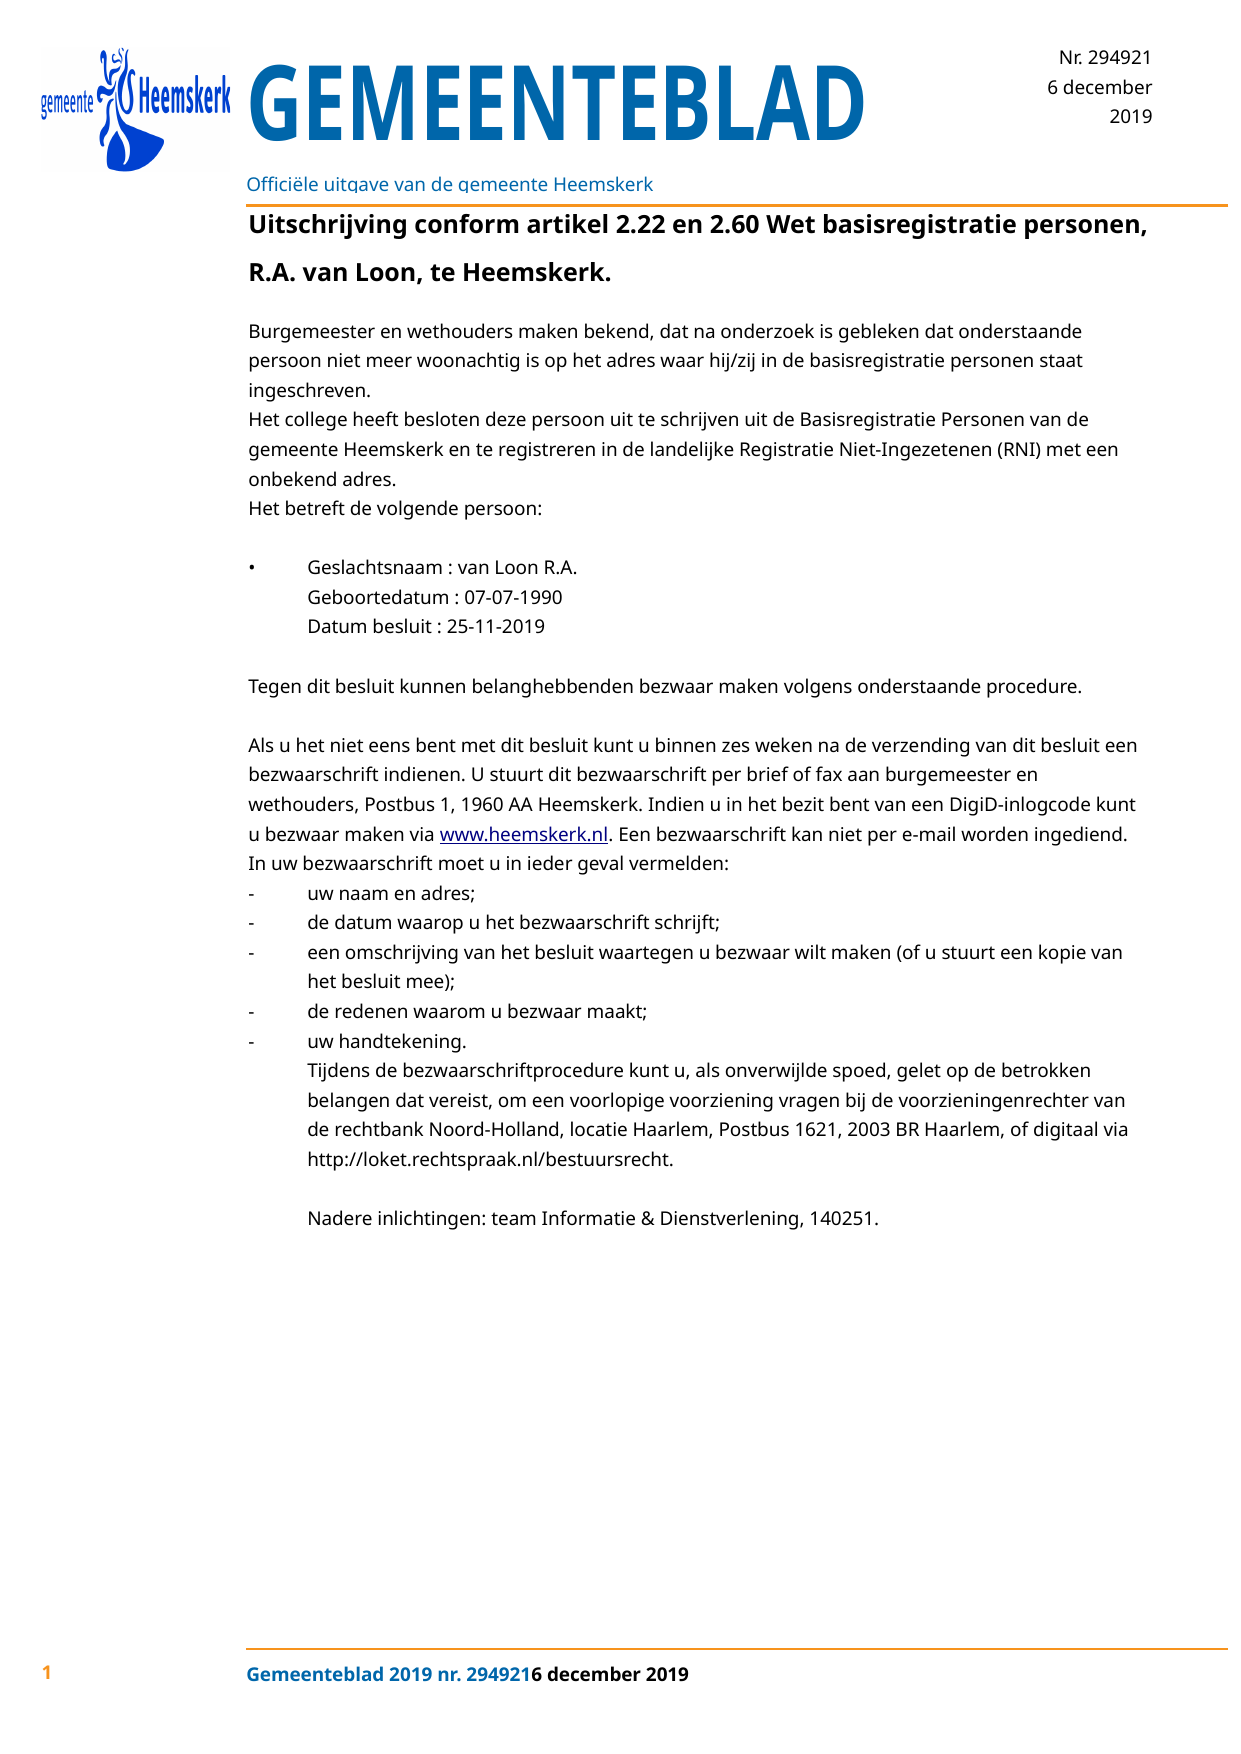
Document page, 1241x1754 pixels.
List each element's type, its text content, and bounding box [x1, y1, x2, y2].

text Het college heeft besloten deze persoon uit te schrijven uit de Basisregistratie Personen van de gemeente Heemskerk en te registreren in de landelijke Registratie Niet-Ingezetenen (RNI) met een onbekend adres. [248, 407, 1152, 492]
text Burgemeester en wethouders maken bekend, dat na onderzoek is gebleken dat onderstaande persoon niet meer woonachtig is op het adres waar hij/zij in de basisregistratie personen staat ingeschreven. [248, 318, 1152, 403]
list Tijdens de bezwaarschriftprocedure kunt u, als onverwijlde spoed, gelet op de betrokken belangen dat vereist, om een voorlopige voorziening vragen bij de voorzieningenrechter van de rechtbank Noord-Holland, locatie Haarlem, Postbus 1621, 2003 BR Haarlem, of digitaal via http://loket.rechtspraak.nl/bestuursrecht. [248, 1057, 1152, 1172]
list de redenen waarom u bezwaar maakt; [248, 998, 1152, 1024]
list Geboortedatum : 07-07-1990 [248, 584, 1152, 610]
list uw handtekening. [248, 1028, 1152, 1054]
list uw naam en adres; [248, 880, 1152, 906]
text Als u het niet eens bent met dit besluit kunt u binnen zes weken na de verzending van dit besluit een bezwaarschrift indienen. U stuurt dit bezwaarschrift per brief of fax aan burgemeester en wethouders, Postbus 1, 1960 AA Heemskerk. Indien u in het bezit bent van een DigiD-inlogcode kunt u bezwaar maken via www.heemskerk.nl. Een bezwaarschrift kan niet per e-mail worden ingediend. [248, 732, 1152, 847]
list Geslachtsnaam : van Loon R.A. [248, 554, 1152, 580]
picture [41, 47, 231, 172]
list de datum waarop u het bezwaarschrift schrijft; [248, 909, 1152, 935]
list een omschrijving van het besluit waartegen u bezwaar wilt maken (of u stuurt een kopie van het besluit mee); [248, 939, 1152, 994]
text Het betreft de volgende persoon: [248, 495, 1152, 521]
text Tegen dit besluit kunnen belanghebbenden bezwaar maken volgens onderstaande procedure. [248, 673, 1152, 699]
list Datum besluit : 25-11-2019 [248, 614, 1152, 639]
list Nadere inlichtingen: team Informatie & Dienstverlening, 140251. [248, 1205, 1152, 1231]
text Uitschrijving conform artikel 2.22 en 2.60 Wet basisregistratie personen, R.A. van Loon, te Heemskerk. [248, 207, 1152, 288]
text In uw bezwaarschrift moet u in ieder geval vermelden: [248, 850, 1152, 876]
